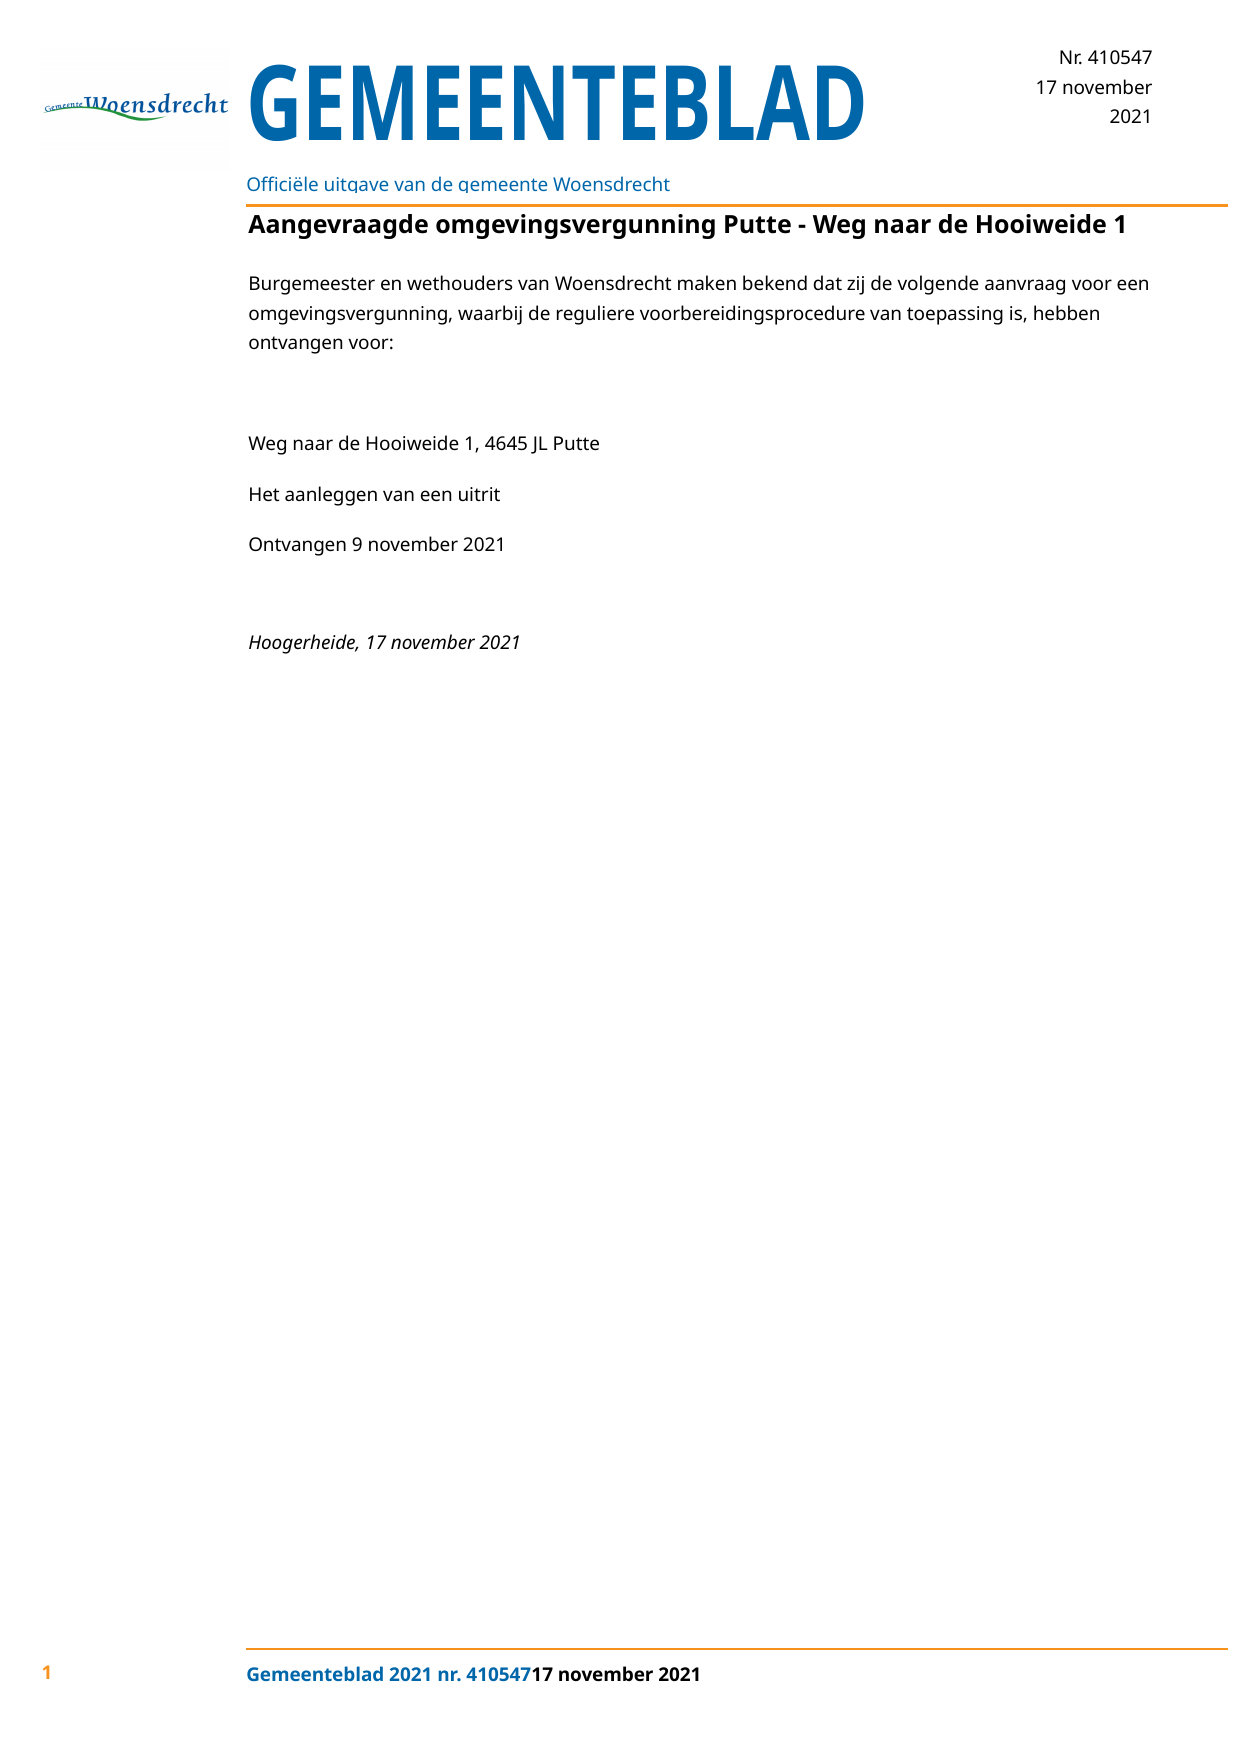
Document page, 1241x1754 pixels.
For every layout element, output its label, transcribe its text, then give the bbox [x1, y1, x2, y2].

picture [41, 47, 231, 172]
text Hoogerheide, 17 november 2021 [248, 629, 1152, 655]
text Burgemeester en wethouders van Woensdrecht maken bekend dat zij de volgende aanvraag voor een omgevingsvergunning, waarbij de reguliere voorbereidingsprocedure van toepassing is, hebben ontvangen voor: [248, 270, 1152, 355]
text Weg naar de Hooiweide 1, 4645 JL Putte [248, 430, 1152, 456]
text Het aanleggen van een uitrit [248, 481, 1152, 506]
text Aangevraagde omgevingsvergunning Putte - Weg naar de Hooiweide 1 [248, 207, 1152, 241]
text Ontvangen 9 november 2021 [248, 531, 1152, 557]
